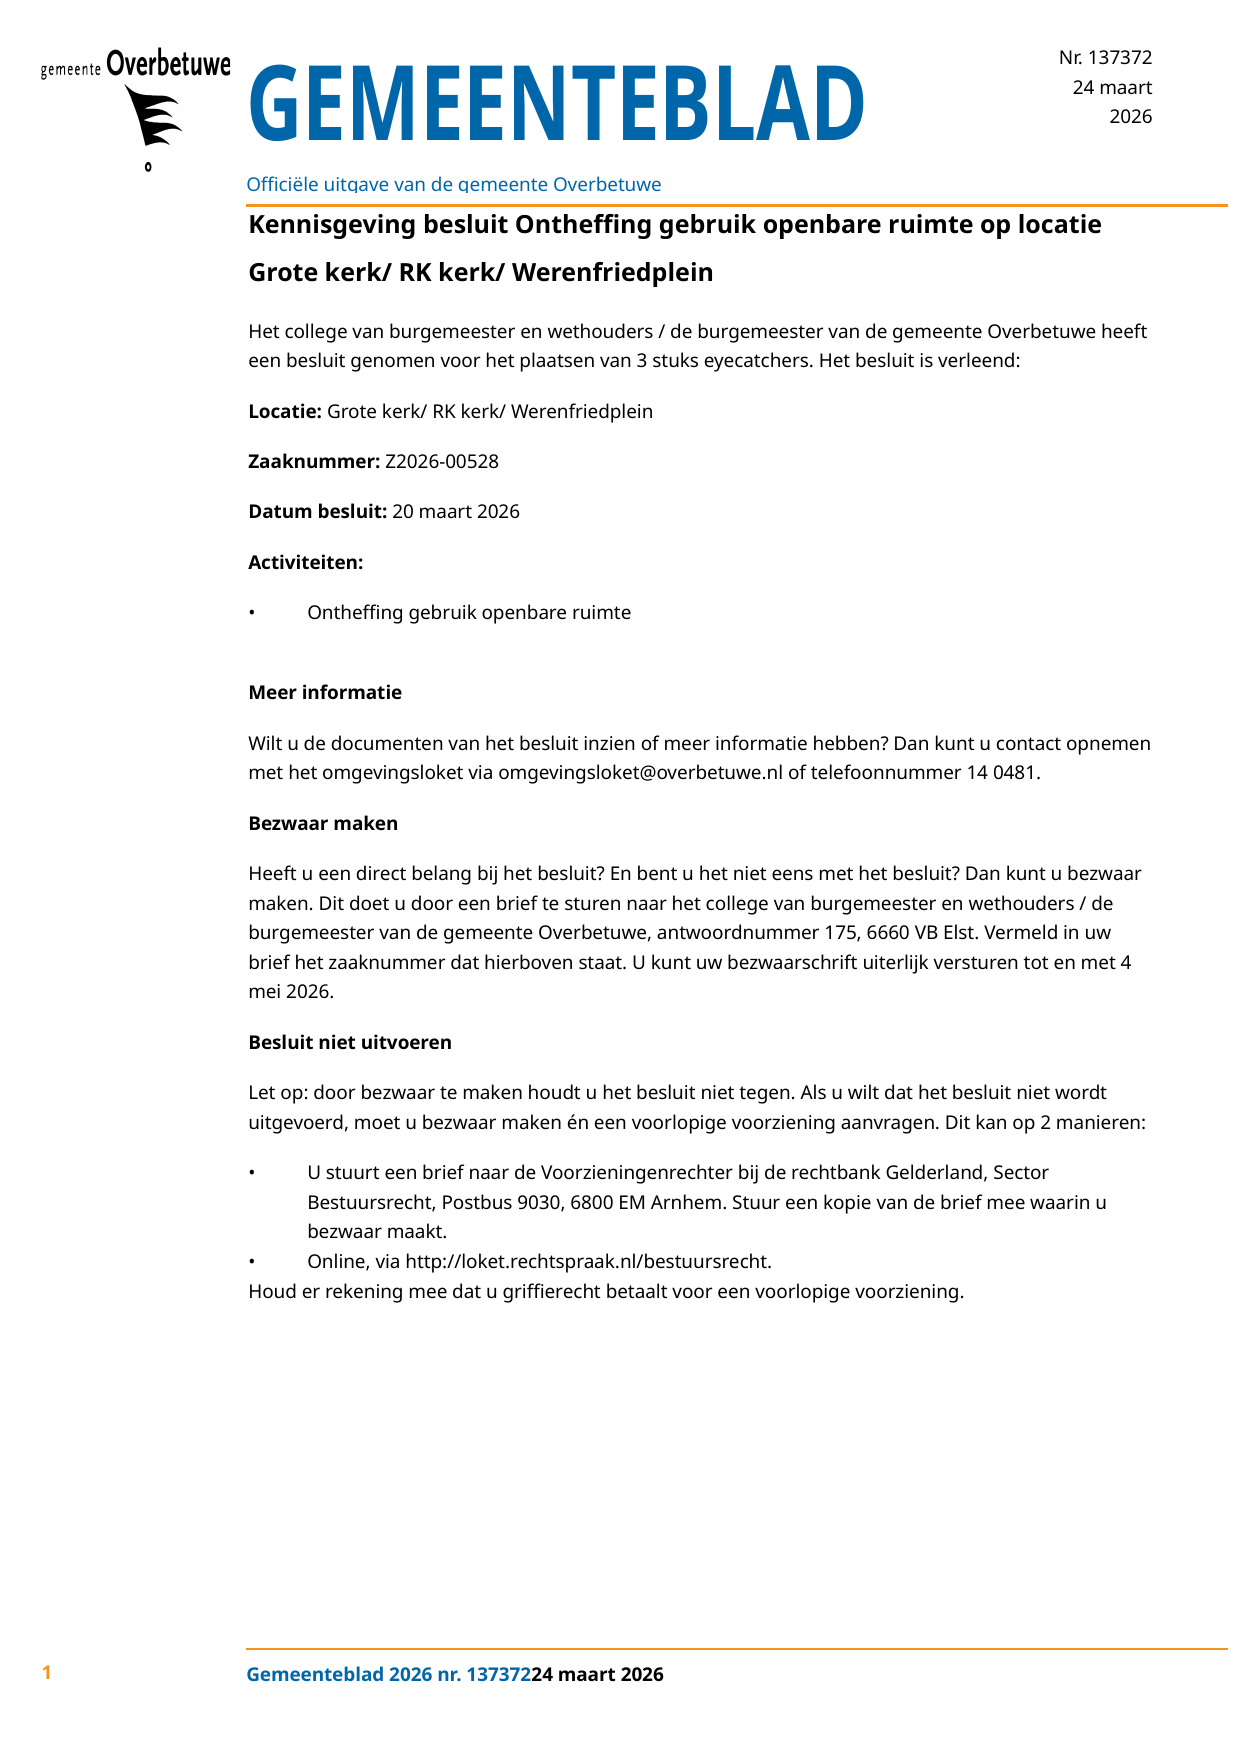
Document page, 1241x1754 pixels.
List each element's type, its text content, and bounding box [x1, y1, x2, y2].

text Activiteiten: [248, 549, 1152, 575]
text Het college van burgemeester en wethouders / de burgemeester van de gemeente Overbetuwe heeft een besluit genomen voor het plaatsen van 3 stuks eyecatchers. Het besluit is verleend: [248, 318, 1152, 373]
picture [41, 47, 231, 172]
list U stuurt een brief naar de Voorzieningenrechter bij de rechtbank Gelderland, Sector Bestuursrecht, Postbus 9030, 6800 EM Arnhem. Stuur een kopie van de brief mee waarin u bezwaar maakt. [248, 1159, 1152, 1244]
text Houd er rekening mee dat u griffierecht betaalt voor een voorlopige voorziening. [248, 1278, 1152, 1304]
text Heeft u een direct belang bij het besluit? En bent u het niet eens met het besluit? Dan kunt u bezwaar maken. Dit doet u door een brief te sturen naar het college van burgemeester en wethouders / de burgemeester van de gemeente Overbetuwe, antwoordnummer 175, 6660 VB Elst. Vermeld in uw brief het zaaknummer dat hierboven staat. U kunt uw bezwaarschrift uiterlijk versturen tot en met 4 mei 2026. [248, 860, 1152, 1004]
list Online, via http://loket.rechtspraak.nl/bestuursrecht. [248, 1248, 1152, 1274]
text Meer informatie [248, 679, 1152, 705]
text Locatie: Grote kerk/ RK kerk/ Werenfriedplein [248, 398, 1152, 424]
text Bezwaar maken [248, 810, 1152, 836]
text Let op: door bezwaar te maken houdt u het besluit niet tegen. Als u wilt dat het besluit niet wordt uitgevoerd, moet u bezwaar maken én een voorlopige voorziening aanvragen. Dit kan op 2 manieren: [248, 1079, 1152, 1135]
text Besluit niet uitvoeren [248, 1029, 1152, 1055]
text Kennisgeving besluit Ontheffing gebruik openbare ruimte op locatie Grote kerk/ RK kerk/ Werenfriedplein [248, 207, 1152, 288]
list Ontheffing gebruik openbare ruimte [248, 599, 1152, 625]
text Zaaknummer: Z2026-00528 [248, 448, 1152, 474]
text Datum besluit: 20 maart 2026 [248, 499, 1152, 524]
text Wilt u de documenten van het besluit inzien of meer informatie hebben? Dan kunt u contact opnemen met het omgevingsloket via omgevingsloket@overbetuwe.nl of telefoonnummer 14 0481. [248, 730, 1152, 785]
